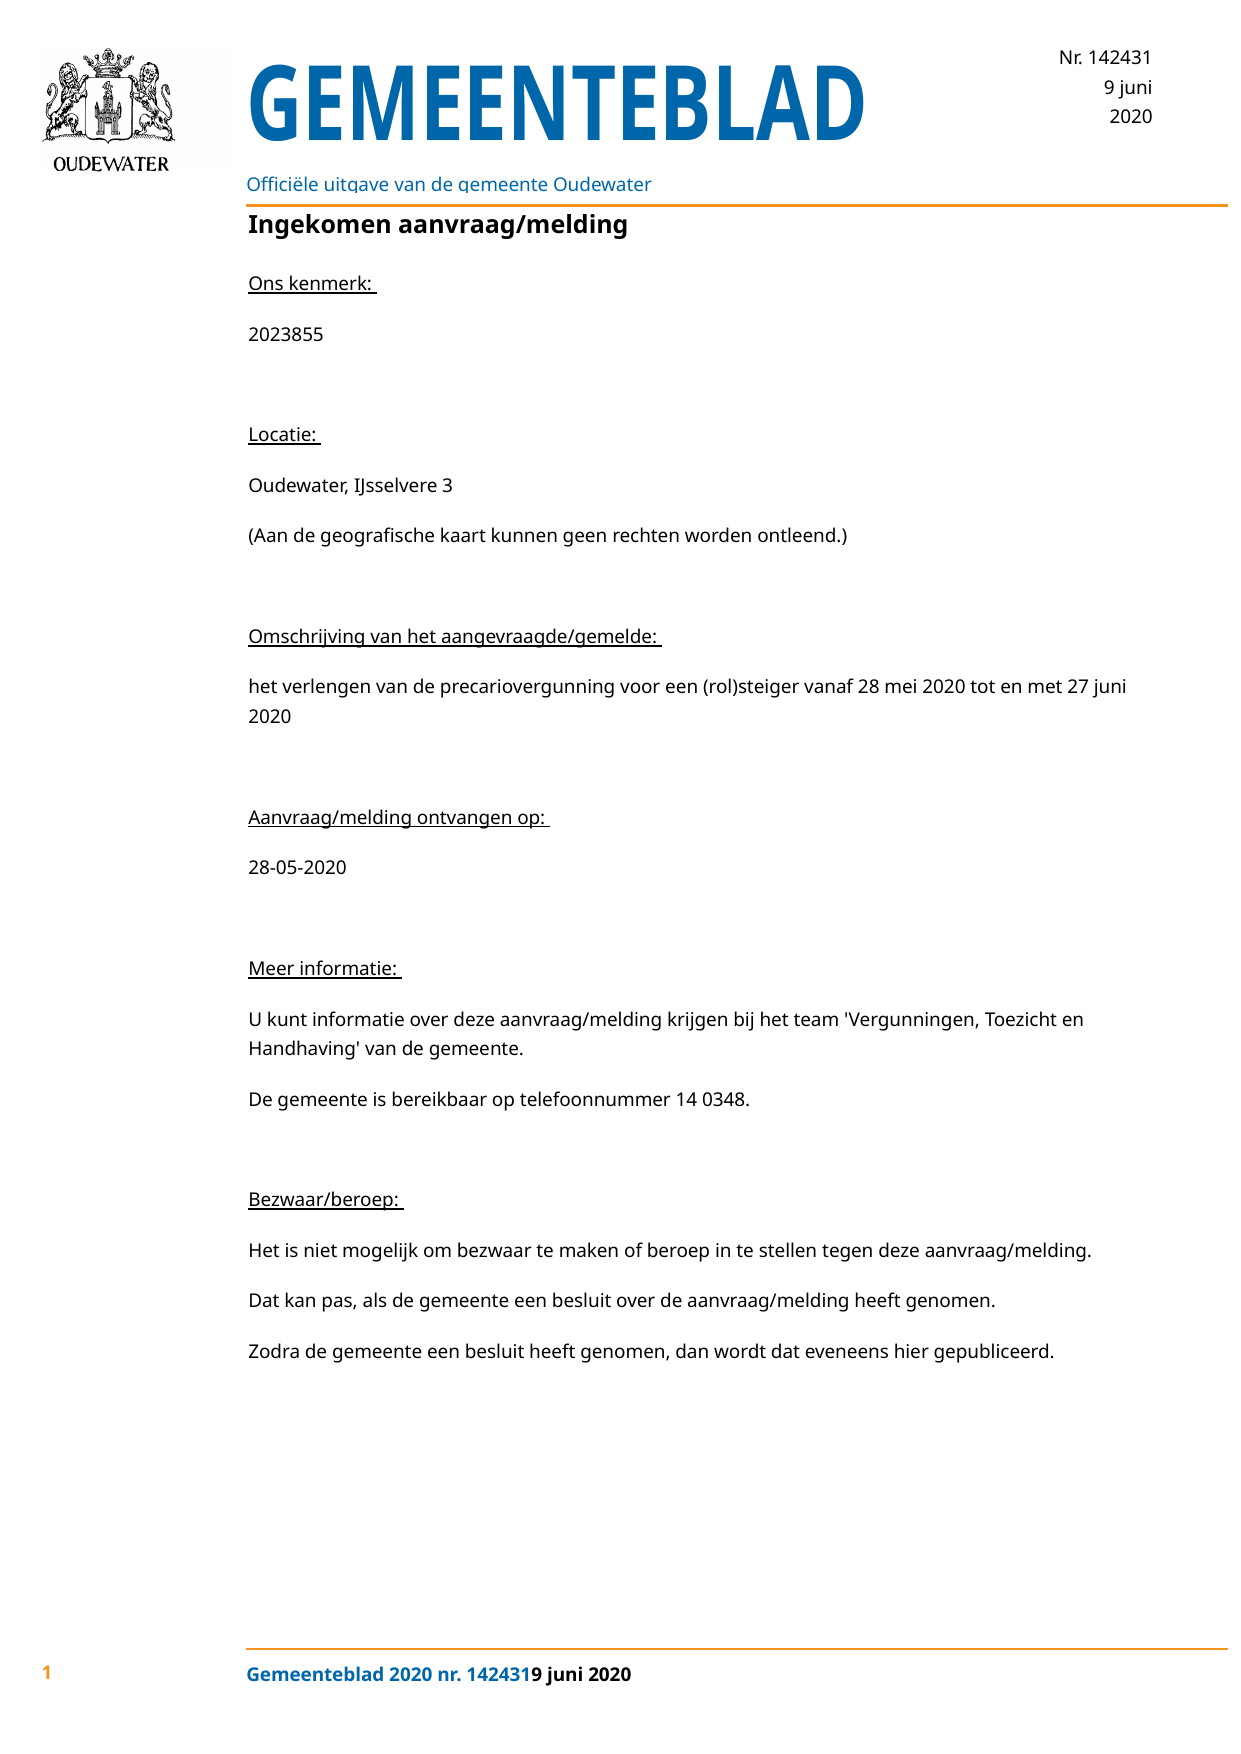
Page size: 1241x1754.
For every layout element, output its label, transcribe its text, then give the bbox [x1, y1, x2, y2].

text het verlengen van de precariovergunning voor een (rol)steiger vanaf 28 mei 2020 tot en met 27 juni 2020 [248, 674, 1152, 729]
text Dat kan pas, als de gemeente een besluit over de aanvraag/melding heeft genomen. [248, 1287, 1152, 1313]
text Ingekomen aanvraag/melding [248, 207, 1152, 241]
text Locatie: [248, 422, 1152, 447]
text Aanvraag/melding ontvangen op: [248, 804, 1152, 830]
text 28-05-2020 [248, 854, 1152, 880]
text (Aan de geografische kaart kunnen geen rechten worden ontleend.) [248, 522, 1152, 548]
text Omschrijving van het aangevraagde/gemelde: [248, 623, 1152, 649]
text Zodra de gemeente een besluit heeft genomen, dan wordt dat eveneens hier gepubliceerd. [248, 1338, 1152, 1363]
text Meer informatie: [248, 955, 1152, 981]
text 2023855 [248, 321, 1152, 346]
text Ons kenmerk: [248, 270, 1152, 296]
text Het is niet mogelijk om bezwaar te maken of beroep in te stellen tegen deze aanvraag/melding. [248, 1237, 1152, 1263]
text U kunt informatie over deze aanvraag/melding krijgen bij het team 'Vergunningen, Toezicht en Handhaving' van de gemeente. [248, 1006, 1152, 1061]
picture [41, 47, 231, 172]
text Oudewater, IJsselvere 3 [248, 472, 1152, 498]
text De gemeente is bereikbaar op telefoonnummer 14 0348. [248, 1086, 1152, 1111]
text Bezwaar/beroep: [248, 1187, 1152, 1212]
